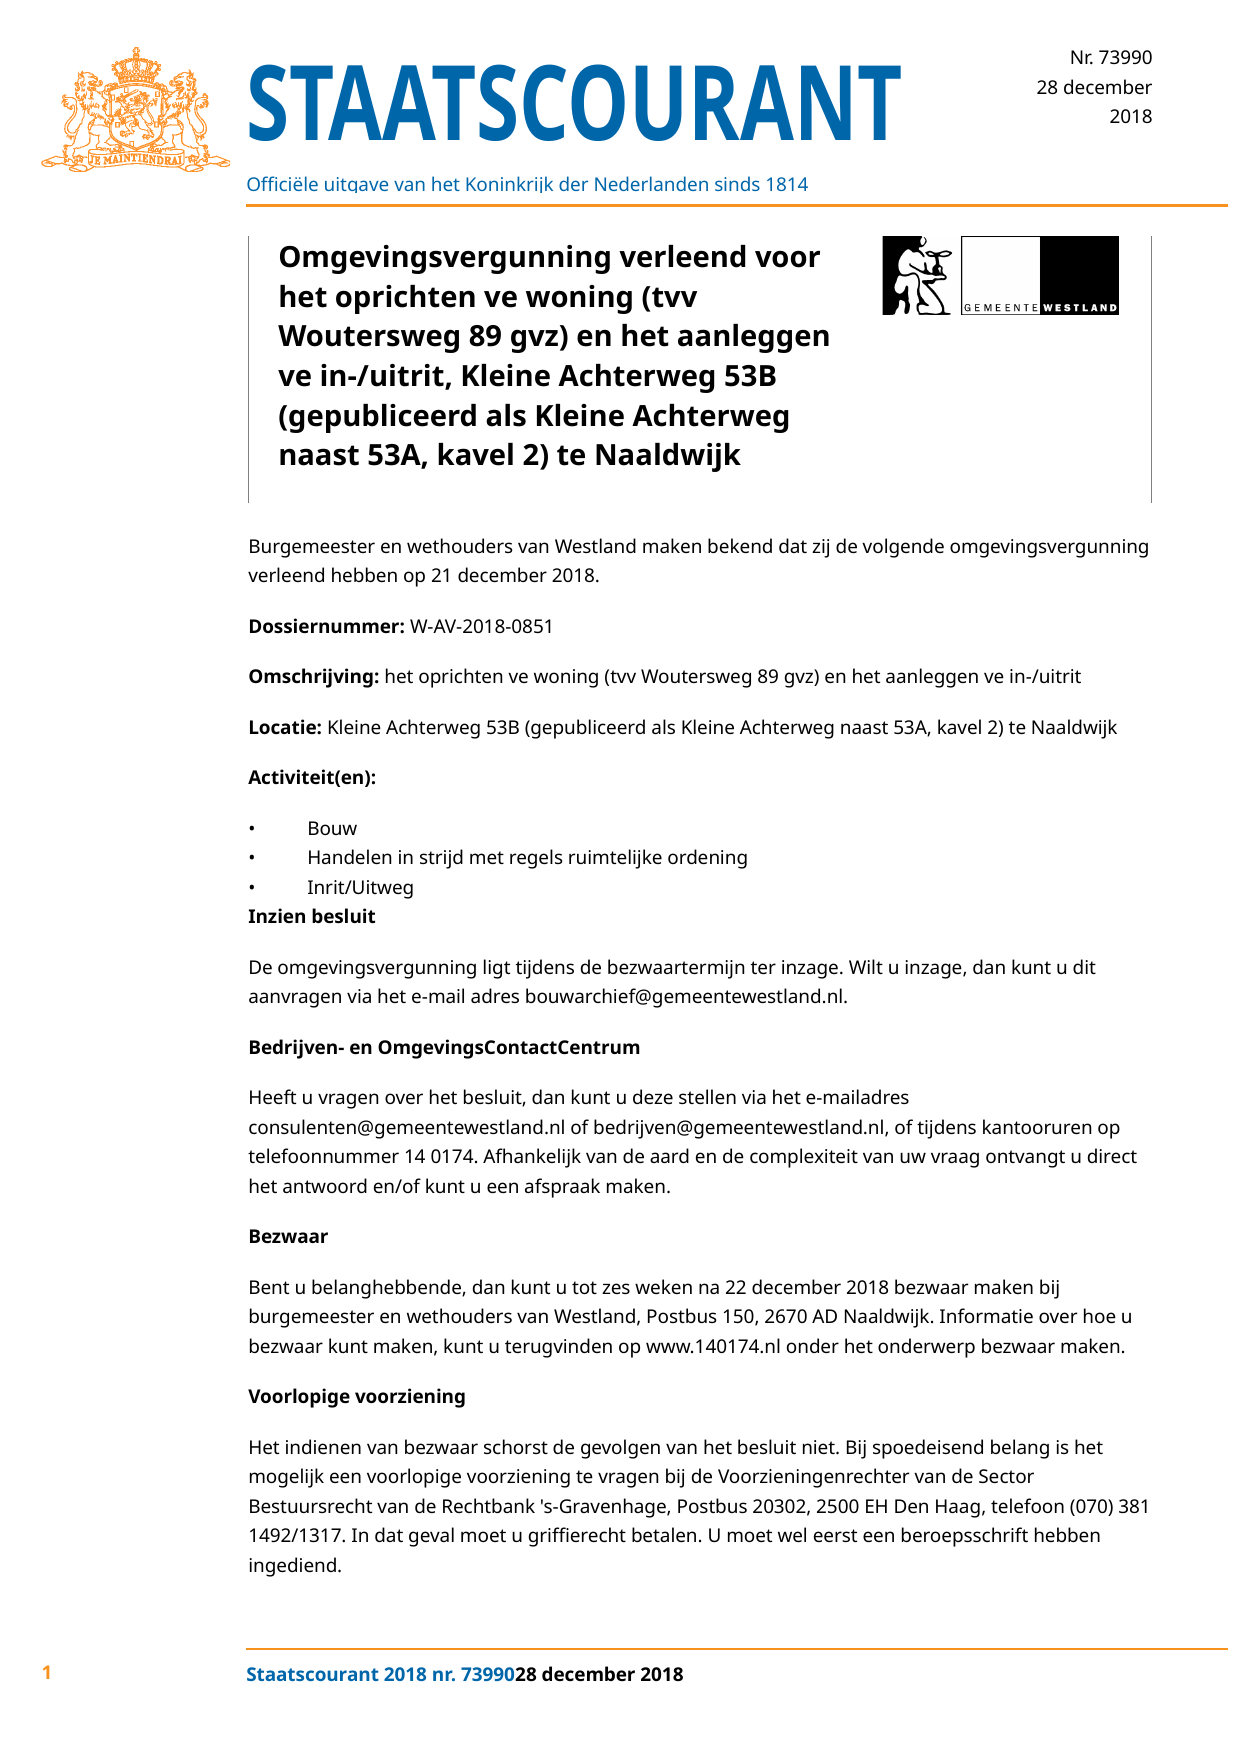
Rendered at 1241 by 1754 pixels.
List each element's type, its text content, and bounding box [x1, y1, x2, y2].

text Heeft u vragen over het besluit, dan kunt u deze stellen via het e-mailadres consulenten@gemeentewestland.nl of bedrijven@gemeentewestland.nl, of tijdens kantooruren op telefoonnummer 14 0174. Afhankelijk van de aard en de complexiteit van uw vraag ontvangt u direct het antwoord en/of kunt u een afspraak maken. [248, 1084, 1152, 1199]
text Voorlopige voorziening [248, 1383, 1152, 1409]
text Bezwaar [248, 1223, 1152, 1249]
picture [41, 47, 231, 172]
list Inrit/Uitweg [248, 874, 1152, 899]
text Het indienen van bezwaar schorst de gevolgen van het besluit niet. Bij spoedeisend belang is het mogelijk een voorlopige voorziening te vragen bij de Voorzieningenrechter van de Sector Bestuursrecht van de Rechtbank 's-Gravenhage, Postbus 20302, 2500 EH Den Haag, telefoon (070) 381 1492/1317. In dat geval moet u griffierecht betalen. U moet wel eerst een beroepsschrift hebben ingediend. [248, 1434, 1152, 1578]
text Inzien besluit [248, 903, 1152, 929]
text De omgevingsvergunning ligt tijdens de bezwaartermijn ter inzage. Wilt u inzage, dan kunt u dit aanvragen via het e-mail adres bouwarchief@gemeentewestland.nl. [248, 954, 1152, 1009]
text Omschrijving: het oprichten ve woning (tvv Woutersweg 89 gvz) en het aanleggen ve in-/uitrit [248, 663, 1152, 689]
text Bent u belanghebbende, dan kunt u tot zes weken na 22 december 2018 bezwaar maken bij burgemeester en wethouders van Westland, Postbus 150, 2670 AD Naaldwijk. Informatie over hoe u bezwaar kunt maken, kunt u terugvinden op www.140174.nl onder het onderwerp bezwaar maken. [248, 1274, 1152, 1359]
picture [882, 236, 1119, 315]
text Bedrijven- en OmgevingsContactCentrum [248, 1034, 1152, 1059]
text Activiteit(en): [248, 764, 1152, 790]
list Bouw [248, 815, 1152, 840]
text Dossiernummer: W-AV-2018-0851 [248, 613, 1152, 639]
table_header [850, 236, 1151, 503]
text Locatie: Kleine Achterweg 53B (gepubliceerd als Kleine Achterweg naast 53A, kavel 2) te Naaldwijk [248, 714, 1152, 739]
list Handelen in strijd met regels ruimtelijke ordening [248, 844, 1152, 870]
table_header Omgevingsvergunning verleend voor het oprichten ve woning (tvv Woutersweg 89 gvz) en het aanleggen ve in-/uitrit, Kleine Achterweg 53B (gepubliceerd als Kleine Achterweg naast 53A, kavel 2) te Naaldwijk [249, 236, 850, 503]
text Burgemeester en wethouders van Westland maken bekend dat zij de volgende omgevingsvergunning verleend hebben op 21 december 2018. [248, 533, 1152, 588]
